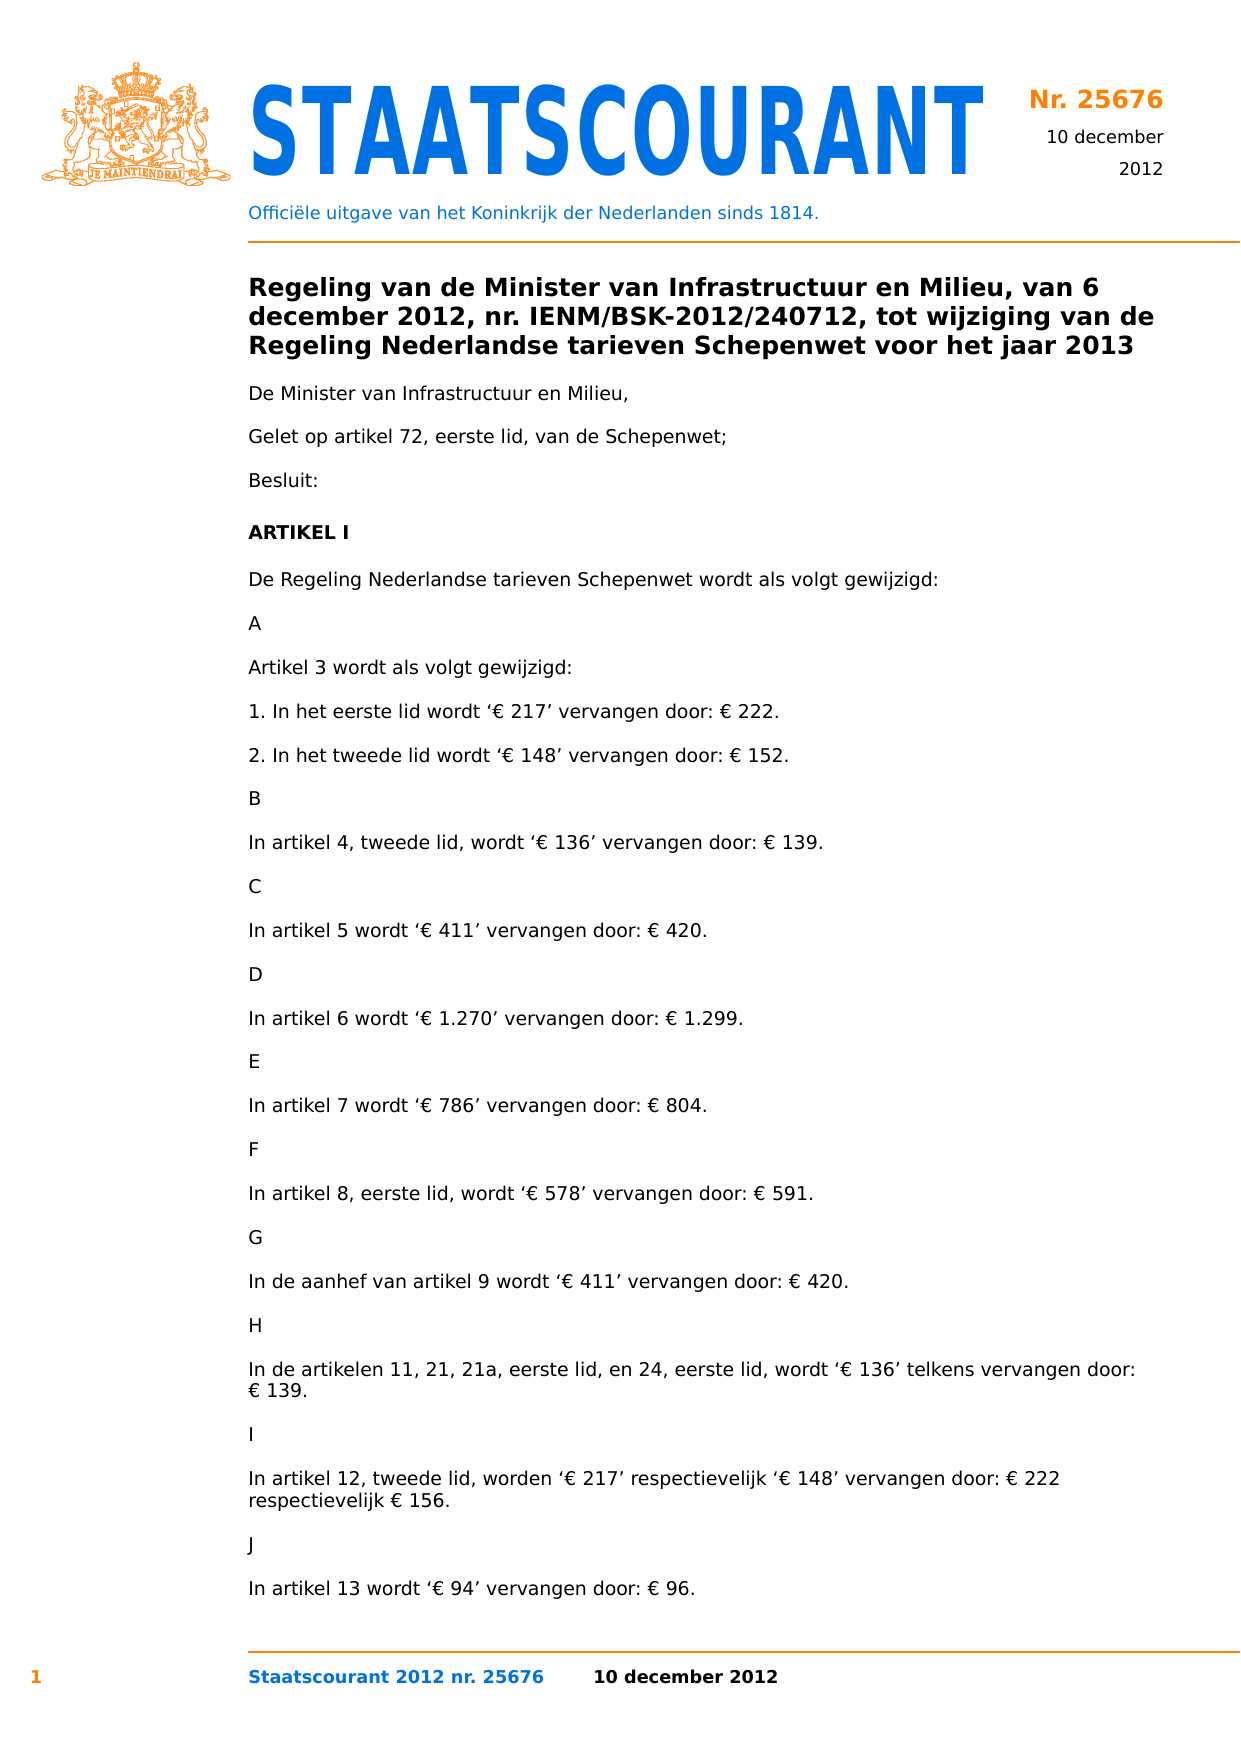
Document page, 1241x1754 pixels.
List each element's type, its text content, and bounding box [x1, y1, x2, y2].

text Besluit: [248, 470, 1163, 492]
text D [248, 964, 1163, 986]
text 1. In het eerste lid wordt ‘€ 217’ vervangen door: € 222. [248, 701, 1163, 723]
text In artikel 12, tweede lid, worden ‘€ 217’ respectievelijk ‘€ 148’ vervangen door: € 222 respectievelijk € 156. [248, 1468, 1163, 1512]
text In artikel 4, tweede lid, wordt ‘€ 136’ vervangen door: € 139. [248, 832, 1163, 854]
text H [248, 1314, 1163, 1337]
text B [248, 788, 1163, 810]
table_header STAATSCOURANT [248, 62, 998, 203]
text In de artikelen 11, 21, 21a, eerste lid, en 24, eerste lid, wordt ‘€ 136’ telkens vervangen door: € 139. [248, 1358, 1163, 1402]
table_header Nr. 25676 [998, 62, 1240, 121]
text C [248, 876, 1163, 898]
text In artikel 5 wordt ‘€ 411’ vervangen door: € 420. [248, 920, 1163, 942]
table_cell 2012 [998, 153, 1240, 203]
subtitle Regeling van de Minister van Infrastructuur en Milieu, van 6 december 2012, nr. IENM/BSK-2012/240712, tot wijziging van de Regeling Nederlandse tarieven Schepenwet voor het jaar 2013 [248, 273, 1163, 361]
text De Minister van Infrastructuur en Milieu, [248, 382, 1163, 404]
text A [248, 613, 1163, 635]
text In artikel 8, eerste lid, wordt ‘€ 578’ vervangen door: € 591. [248, 1183, 1163, 1205]
text E [248, 1051, 1163, 1073]
table_cell 10 december [998, 121, 1240, 153]
text De Regeling Nederlandse tarieven Schepenwet wordt als volgt gewijzigd: [248, 569, 1163, 591]
table_cell Officiële uitgave van het Koninkrijk der Nederlanden sinds 1814. [248, 203, 1240, 241]
picture [41, 62, 231, 186]
text I [248, 1424, 1163, 1446]
text Gelet op artikel 72, eerste lid, van de Schepenwet; [248, 426, 1163, 448]
subtitle ARTIKEL I [248, 522, 1163, 544]
text In artikel 13 wordt ‘€ 94’ vervangen door: € 96. [248, 1578, 1163, 1600]
text 2. In het tweede lid wordt ‘€ 148’ vervangen door: € 152. [248, 744, 1163, 766]
text In artikel 7 wordt ‘€ 786’ vervangen door: € 804. [248, 1095, 1163, 1117]
text G [248, 1227, 1163, 1249]
text J [248, 1534, 1163, 1556]
text In artikel 6 wordt ‘€ 1.270’ vervangen door: € 1.299. [248, 1008, 1163, 1029]
text Artikel 3 wordt als volgt gewijzigd: [248, 657, 1163, 679]
text F [248, 1139, 1163, 1161]
text In de aanhef van artikel 9 wordt ‘€ 411’ vervangen door: € 420. [248, 1271, 1163, 1293]
table_header [25, 62, 248, 241]
